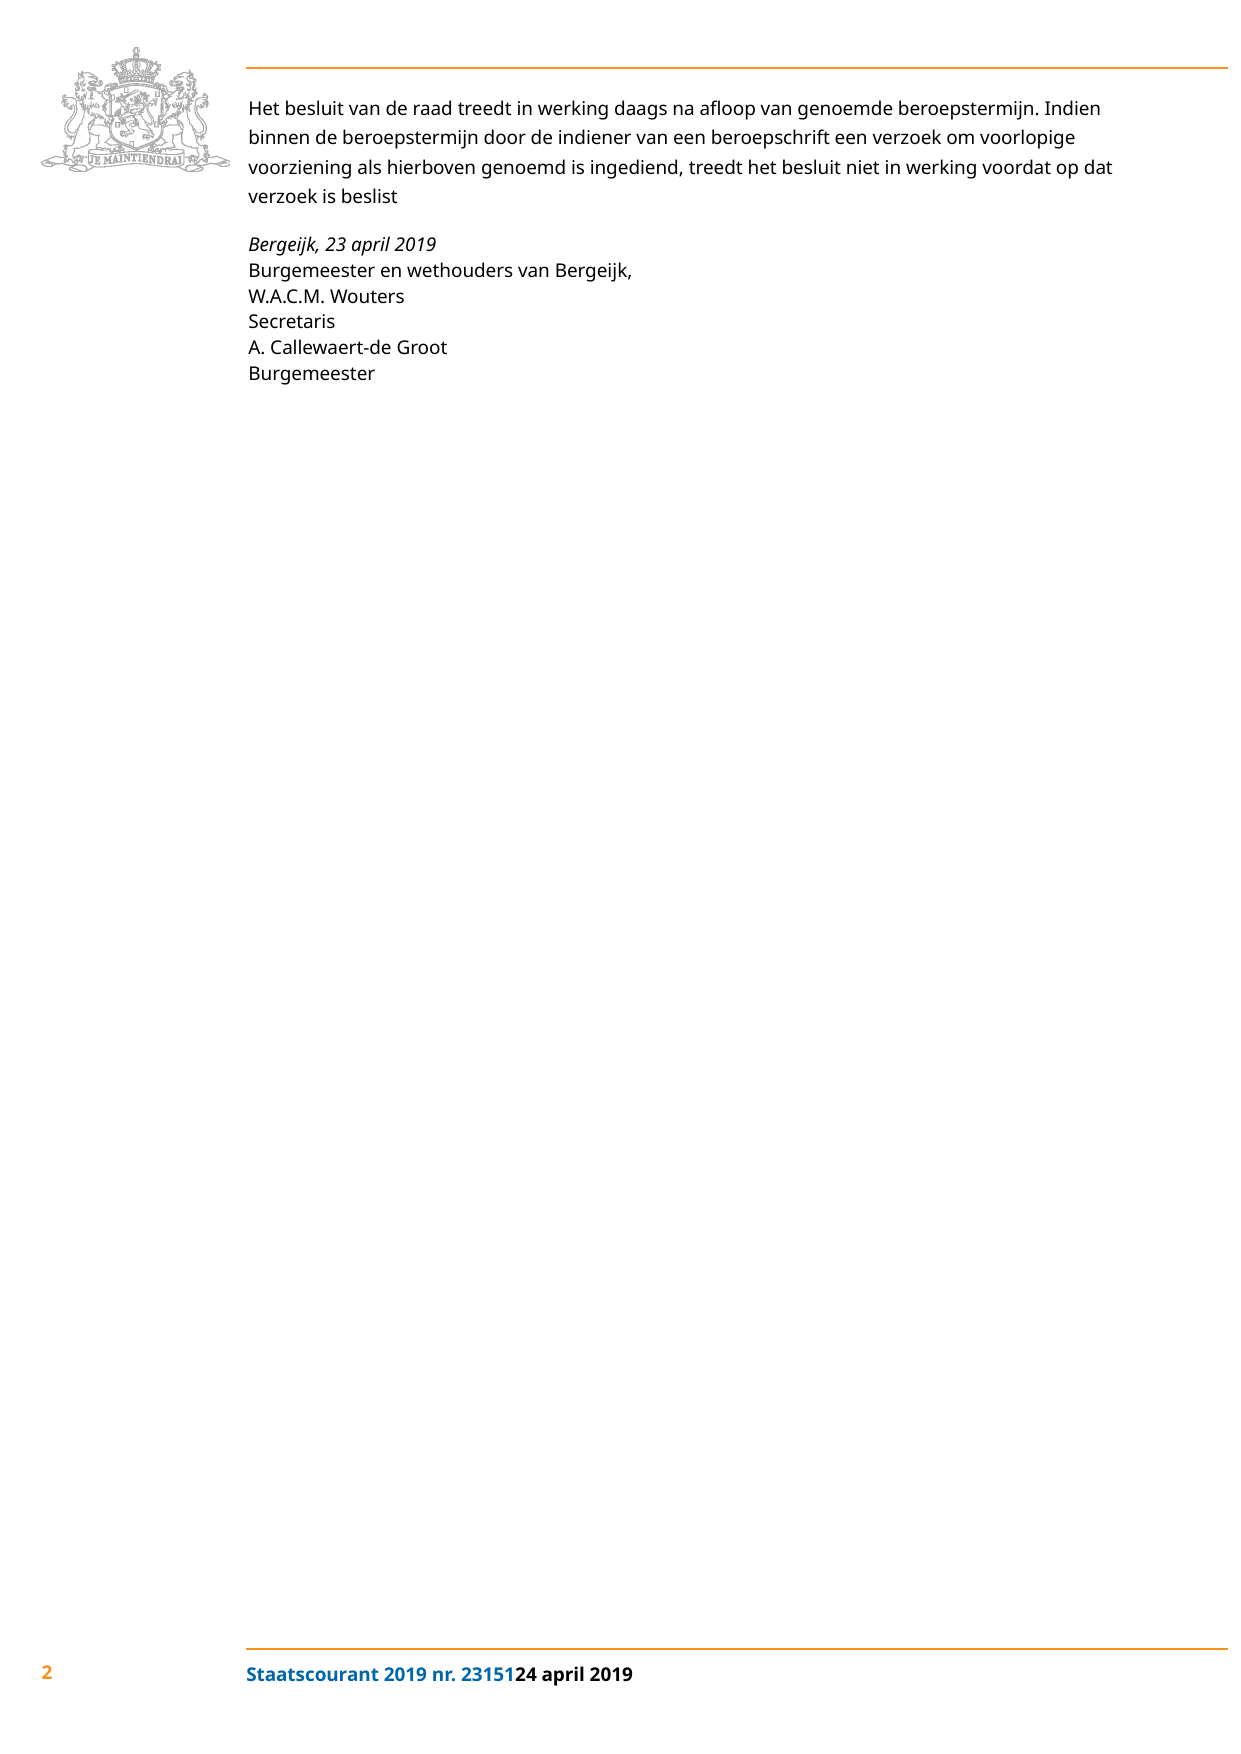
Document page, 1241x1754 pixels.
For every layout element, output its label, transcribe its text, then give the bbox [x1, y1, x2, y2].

text Burgemeester en wethouders van Bergeijk, [248, 257, 1152, 283]
text Secretaris [248, 308, 1152, 334]
picture [41, 47, 231, 172]
text Bergeijk, 23 april 2019 [248, 231, 1152, 257]
text A. Callewaert-de Groot [248, 334, 1152, 360]
text W.A.C.M. Wouters [248, 283, 1152, 308]
text Burgemeester [248, 360, 1152, 386]
text Het besluit van de raad treedt in werking daags na afloop van genoemde beroepstermijn. Indien binnen de beroepstermijn door de indiener van een beroepschrift een verzoek om voorlopige voorziening als hierboven genoemd is ingediend, treedt het besluit niet in werking voordat op dat verzoek is beslist [248, 95, 1152, 209]
